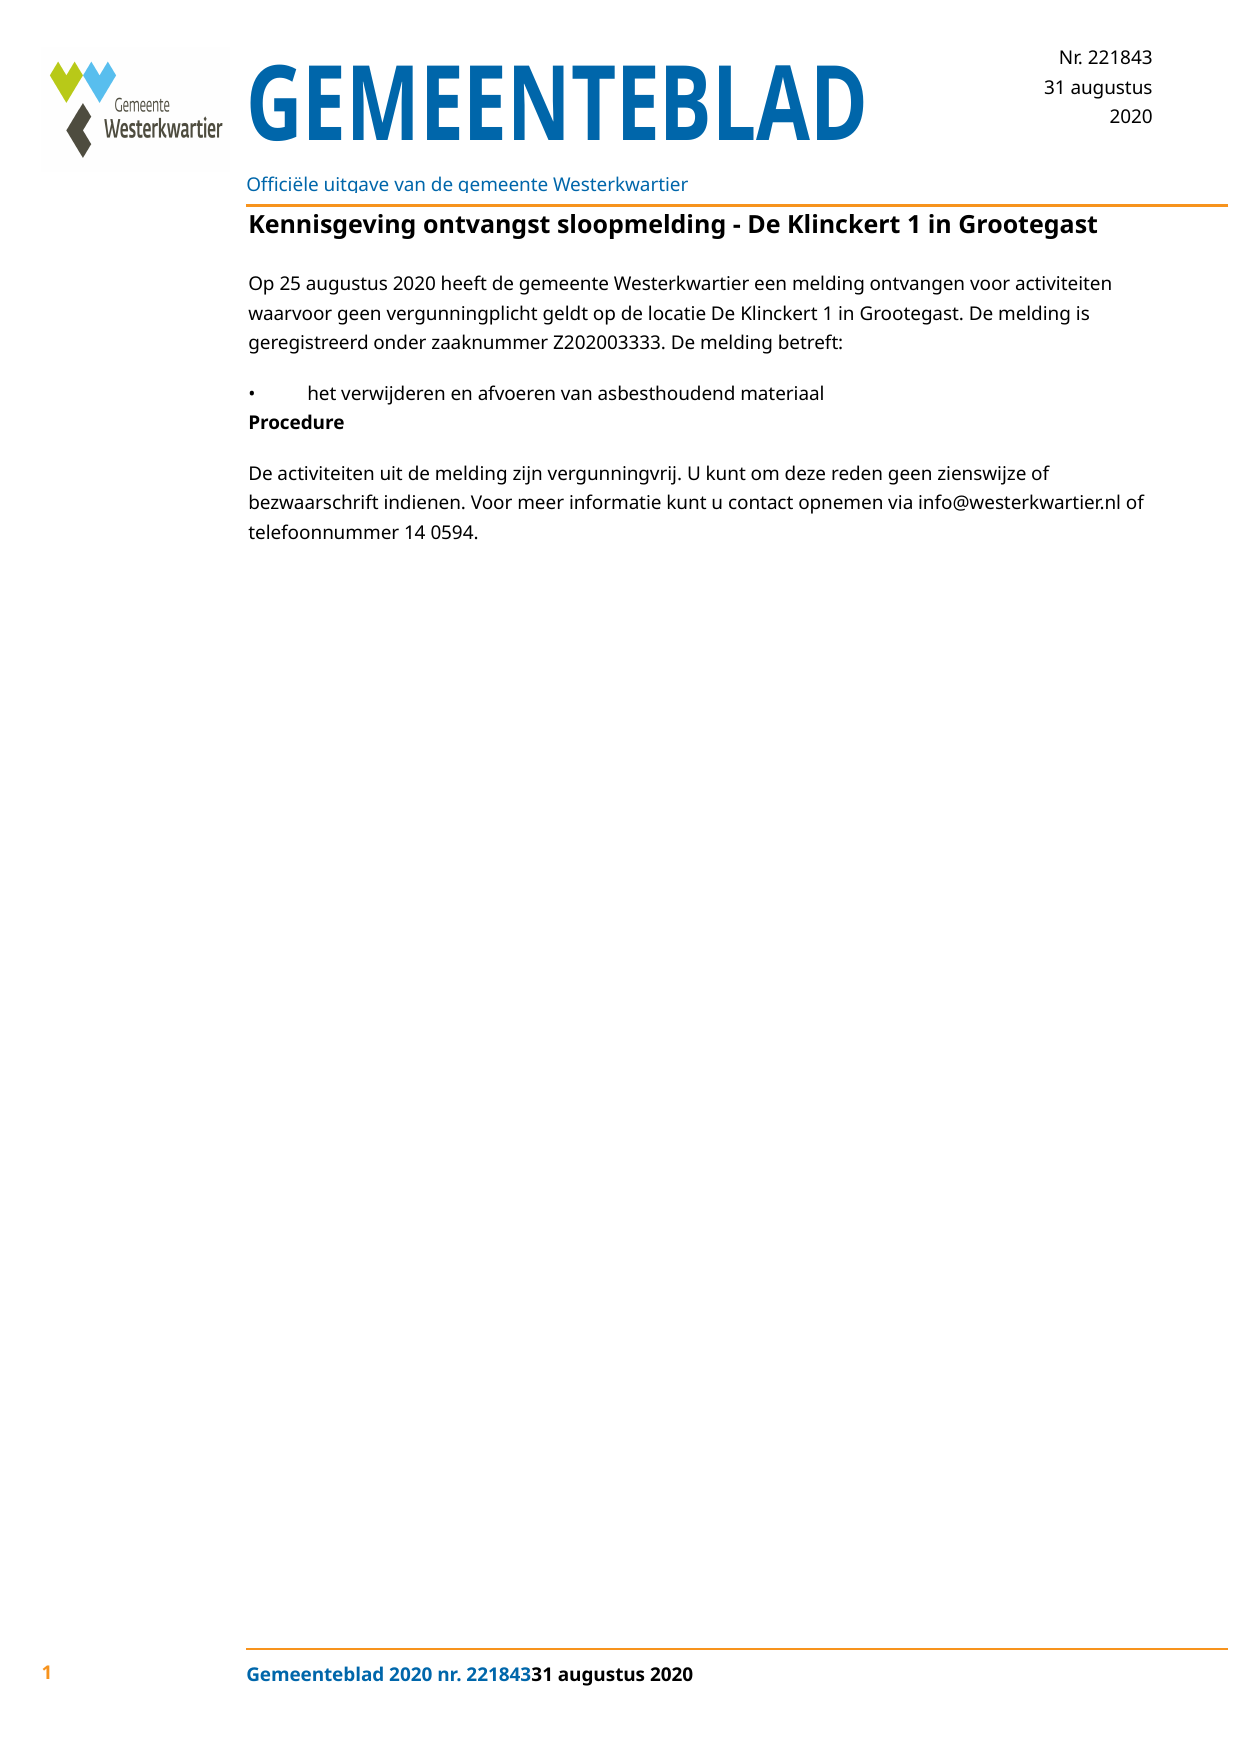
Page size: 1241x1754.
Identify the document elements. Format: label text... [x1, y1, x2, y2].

list het verwijderen en afvoeren van asbesthoudend materiaal [248, 380, 1152, 406]
text De activiteiten uit de melding zijn vergunningvrij. U kunt om deze reden geen zienswijze of bezwaarschrift indienen. Voor meer informatie kunt u contact opnemen via info@westerkwartier.nl of telefoonnummer 14 0594. [248, 460, 1152, 545]
text Op 25 augustus 2020 heeft de gemeente Westerkwartier een melding ontvangen voor activiteiten waarvoor geen vergunningplicht geldt op de locatie De Klinckert 1 in Grootegast. De melding is geregistreerd onder zaaknummer Z202003333. De melding betreft: [248, 270, 1152, 355]
text Kennisgeving ontvangst sloopmelding - De Klinckert 1 in Grootegast [248, 207, 1152, 241]
text Procedure [248, 409, 1152, 435]
picture [41, 47, 231, 172]
